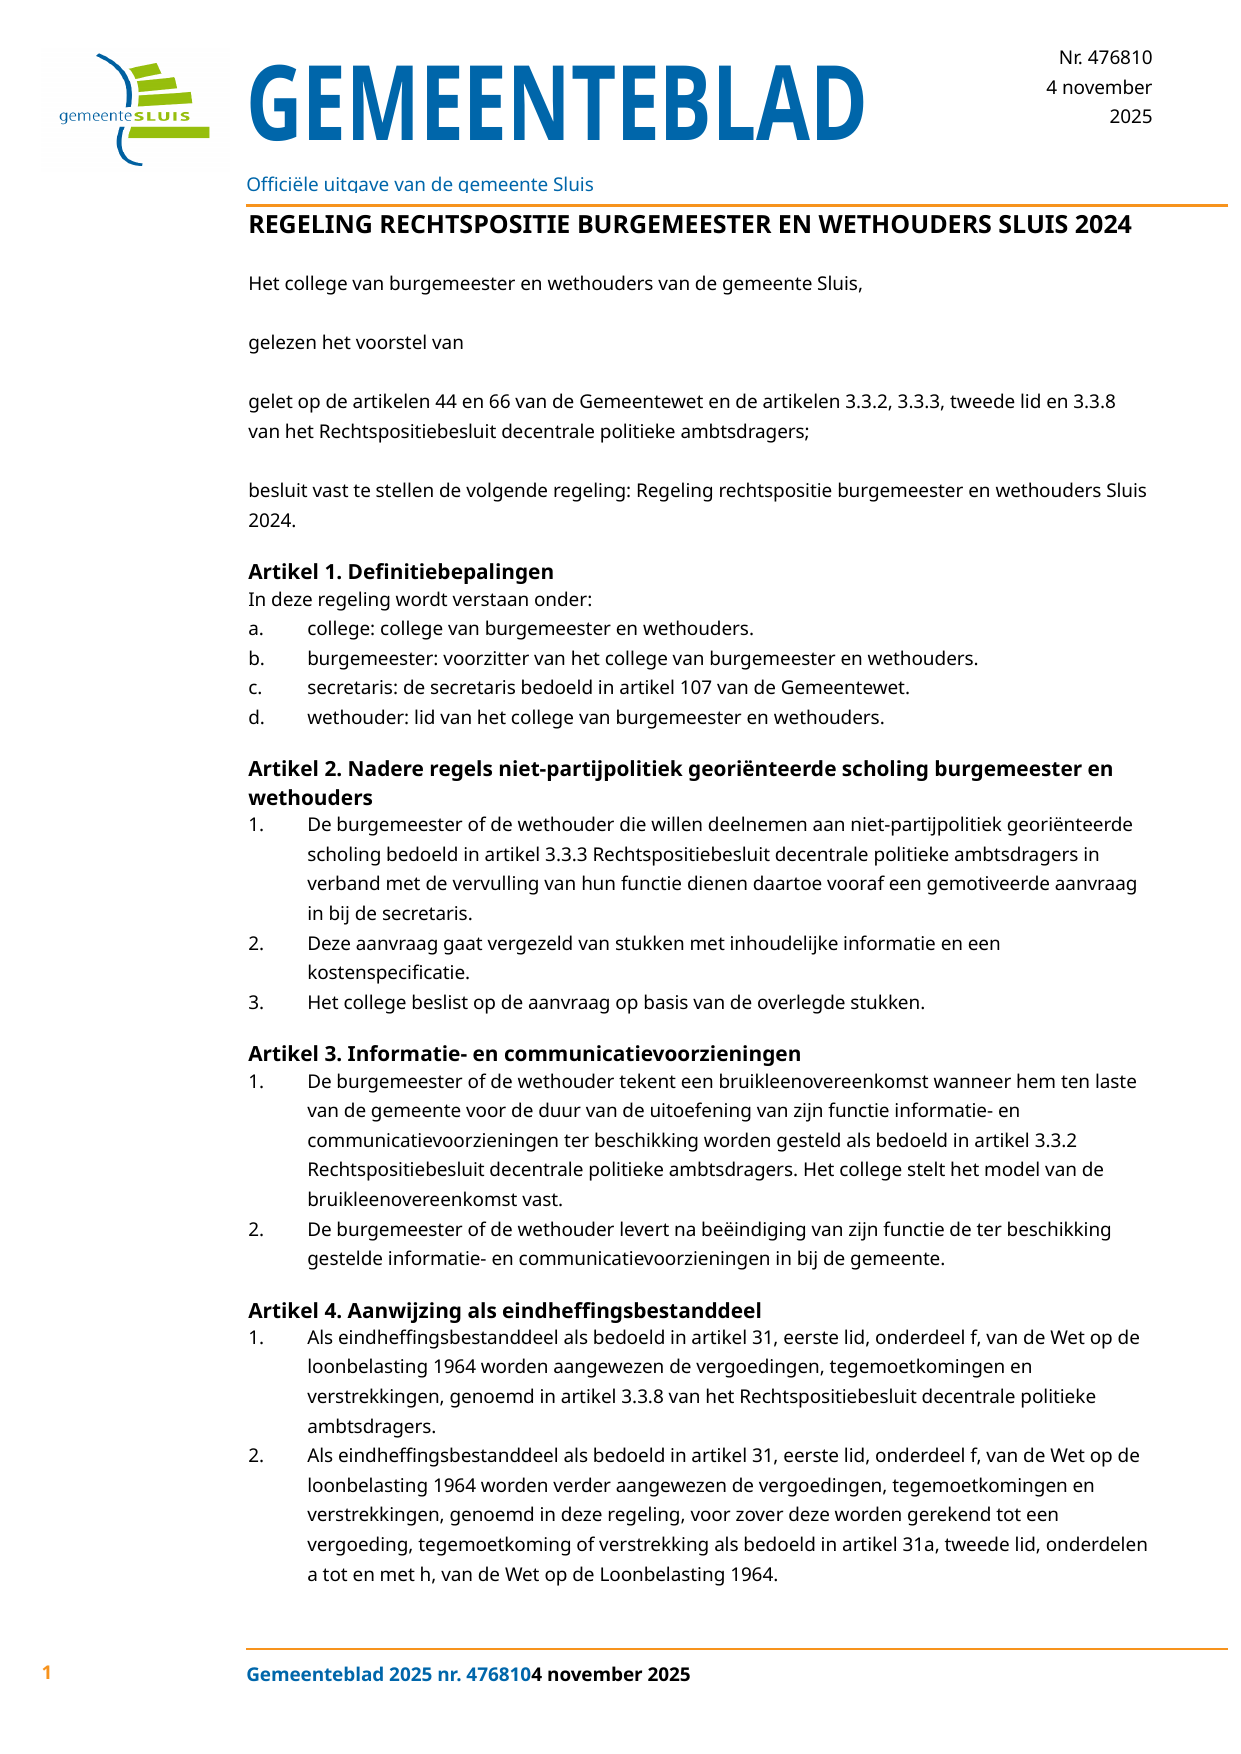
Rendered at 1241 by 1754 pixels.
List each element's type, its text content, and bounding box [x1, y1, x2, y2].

list Het college beslist op de aanvraag op basis van de overlegde stukken. [248, 989, 1152, 1015]
picture [41, 47, 231, 172]
text Artikel 4. Aanwijzing als eindheffingsbestanddeel [248, 1296, 1152, 1324]
list De burgemeester of de wethouder die willen deelnemen aan niet-partijpolitiek georiënteerde scholing bedoeld in artikel 3.3.3 Rechtspositiebesluit decentrale politieke ambtsdragers in verband met de vervulling van hun functie dienen daartoe vooraf een gemotiveerde aanvraag in bij de secretaris. [248, 811, 1152, 926]
text Het college van burgemeester en wethouders van de gemeente Sluis, [248, 270, 1152, 296]
list De burgemeester of de wethouder levert na beëindiging van zijn functie de ter beschikking gestelde informatie- en communicatievoorzieningen in bij de gemeente. [248, 1216, 1152, 1271]
list college: college van burgemeester en wethouders. [248, 615, 1152, 641]
text gelet op de artikelen 44 en 66 van de Gemeentewet en de artikelen 3.3.2, 3.3.3, tweede lid en 3.3.8 van het Rechtspositiebesluit decentrale politieke ambtsdragers; [248, 389, 1152, 444]
text Artikel 3. Informatie- en communicatievoorzieningen [248, 1039, 1152, 1068]
text REGELING RECHTSPOSITIE BURGEMEESTER EN WETHOUDERS SLUIS 2024 [248, 207, 1152, 241]
list burgemeester: voorzitter van het college van burgemeester en wethouders. [248, 645, 1152, 671]
text besluit vast te stellen de volgende regeling: Regeling rechtspositie burgemeester en wethouders Sluis 2024. [248, 477, 1152, 533]
list Deze aanvraag gaat vergezeld van stukken met inhoudelijke informatie en een kostenspecificatie. [248, 930, 1152, 985]
text gelezen het voorstel van [248, 329, 1152, 355]
list secretaris: de secretaris bedoeld in artikel 107 van de Gemeentewet. [248, 674, 1152, 700]
text Artikel 1. Definitiebepalingen [248, 557, 1152, 586]
text Artikel 2. Nadere regels niet-partijpolitiek georiënteerde scholing burgemeester en wethouders [248, 754, 1152, 811]
list Als eindheffingsbestanddeel als bedoeld in artikel 31, eerste lid, onderdeel f, van de Wet op de loonbelasting 1964 worden aangewezen de vergoedingen, tegemoetkomingen en verstrekkingen, genoemd in artikel 3.3.8 van het Rechtspositiebesluit decentrale politieke ambtsdragers. [248, 1324, 1152, 1439]
list Als eindheffingsbestanddeel als bedoeld in artikel 31, eerste lid, onderdeel f, van de Wet op de loonbelasting 1964 worden verder aangewezen de vergoedingen, tegemoetkomingen en verstrekkingen, genoemd in deze regeling, voor zover deze worden gerekend tot een vergoeding, tegemoetkoming of verstrekking als bedoeld in artikel 31a, tweede lid, onderdelen a tot en met h, van de Wet op de Loonbelasting 1964. [248, 1442, 1152, 1587]
text In deze regeling wordt verstaan onder: [248, 586, 1152, 612]
list wethouder: lid van het college van burgemeester en wethouders. [248, 704, 1152, 730]
list De burgemeester of de wethouder tekent een bruikleenovereenkomst wanneer hem ten laste van de gemeente voor de duur van de uitoefening van zijn functie informatie- en communicatievoorzieningen ter beschikking worden gesteld als bedoeld in artikel 3.3.2 Rechtspositiebesluit decentrale politieke ambtsdragers. Het college stelt het model van de bruikleenovereenkomst vast. [248, 1068, 1152, 1212]
